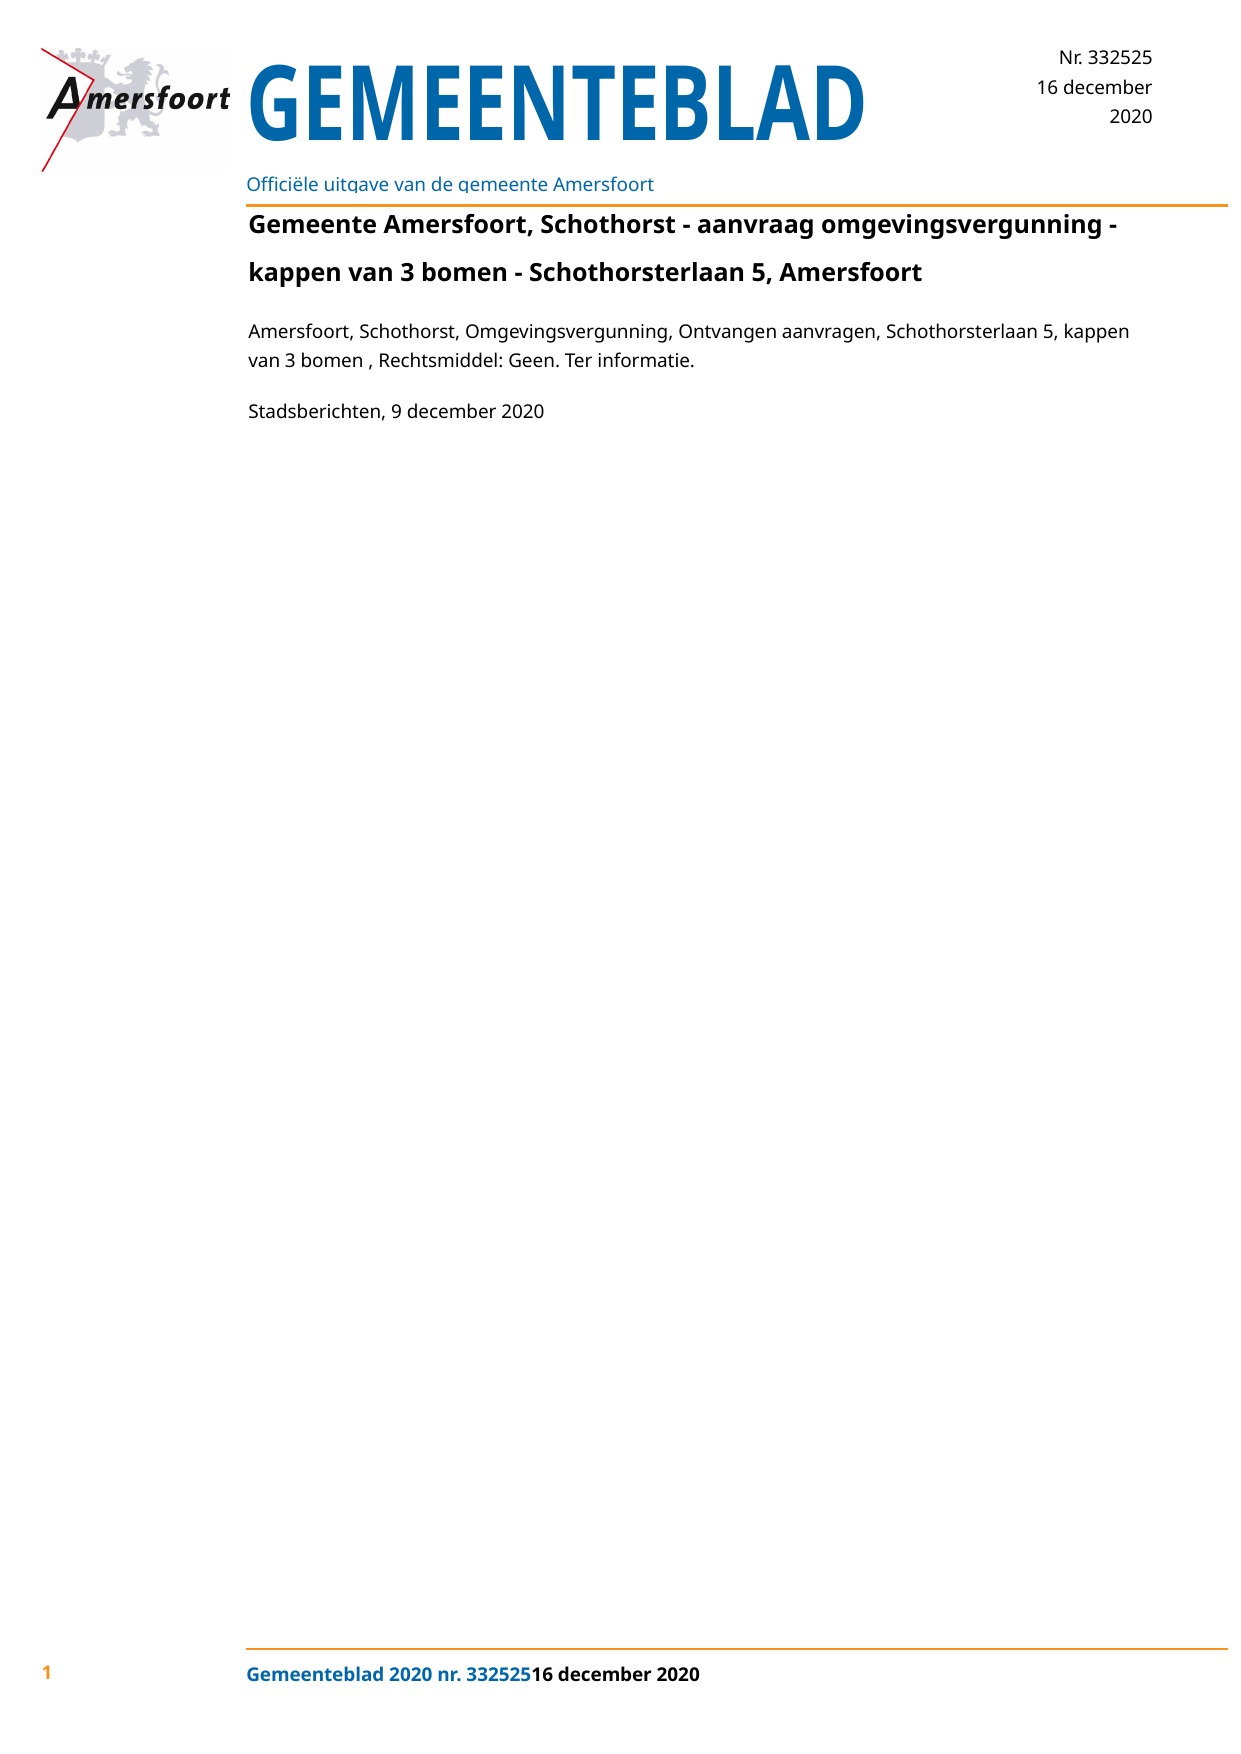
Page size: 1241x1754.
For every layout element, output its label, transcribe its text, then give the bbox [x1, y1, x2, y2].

text Gemeente Amersfoort, Schothorst - aanvraag omgevingsvergunning - kappen van 3 bomen - Schothorsterlaan 5, Amersfoort [248, 207, 1152, 288]
text Amersfoort, Schothorst, Omgevingsvergunning, Ontvangen aanvragen, Schothorsterlaan 5, kappen van 3 bomen , Rechtsmiddel: Geen. Ter informatie. [248, 318, 1152, 373]
text Stadsberichten, 9 december 2020 [248, 398, 1152, 424]
picture [41, 47, 231, 172]
